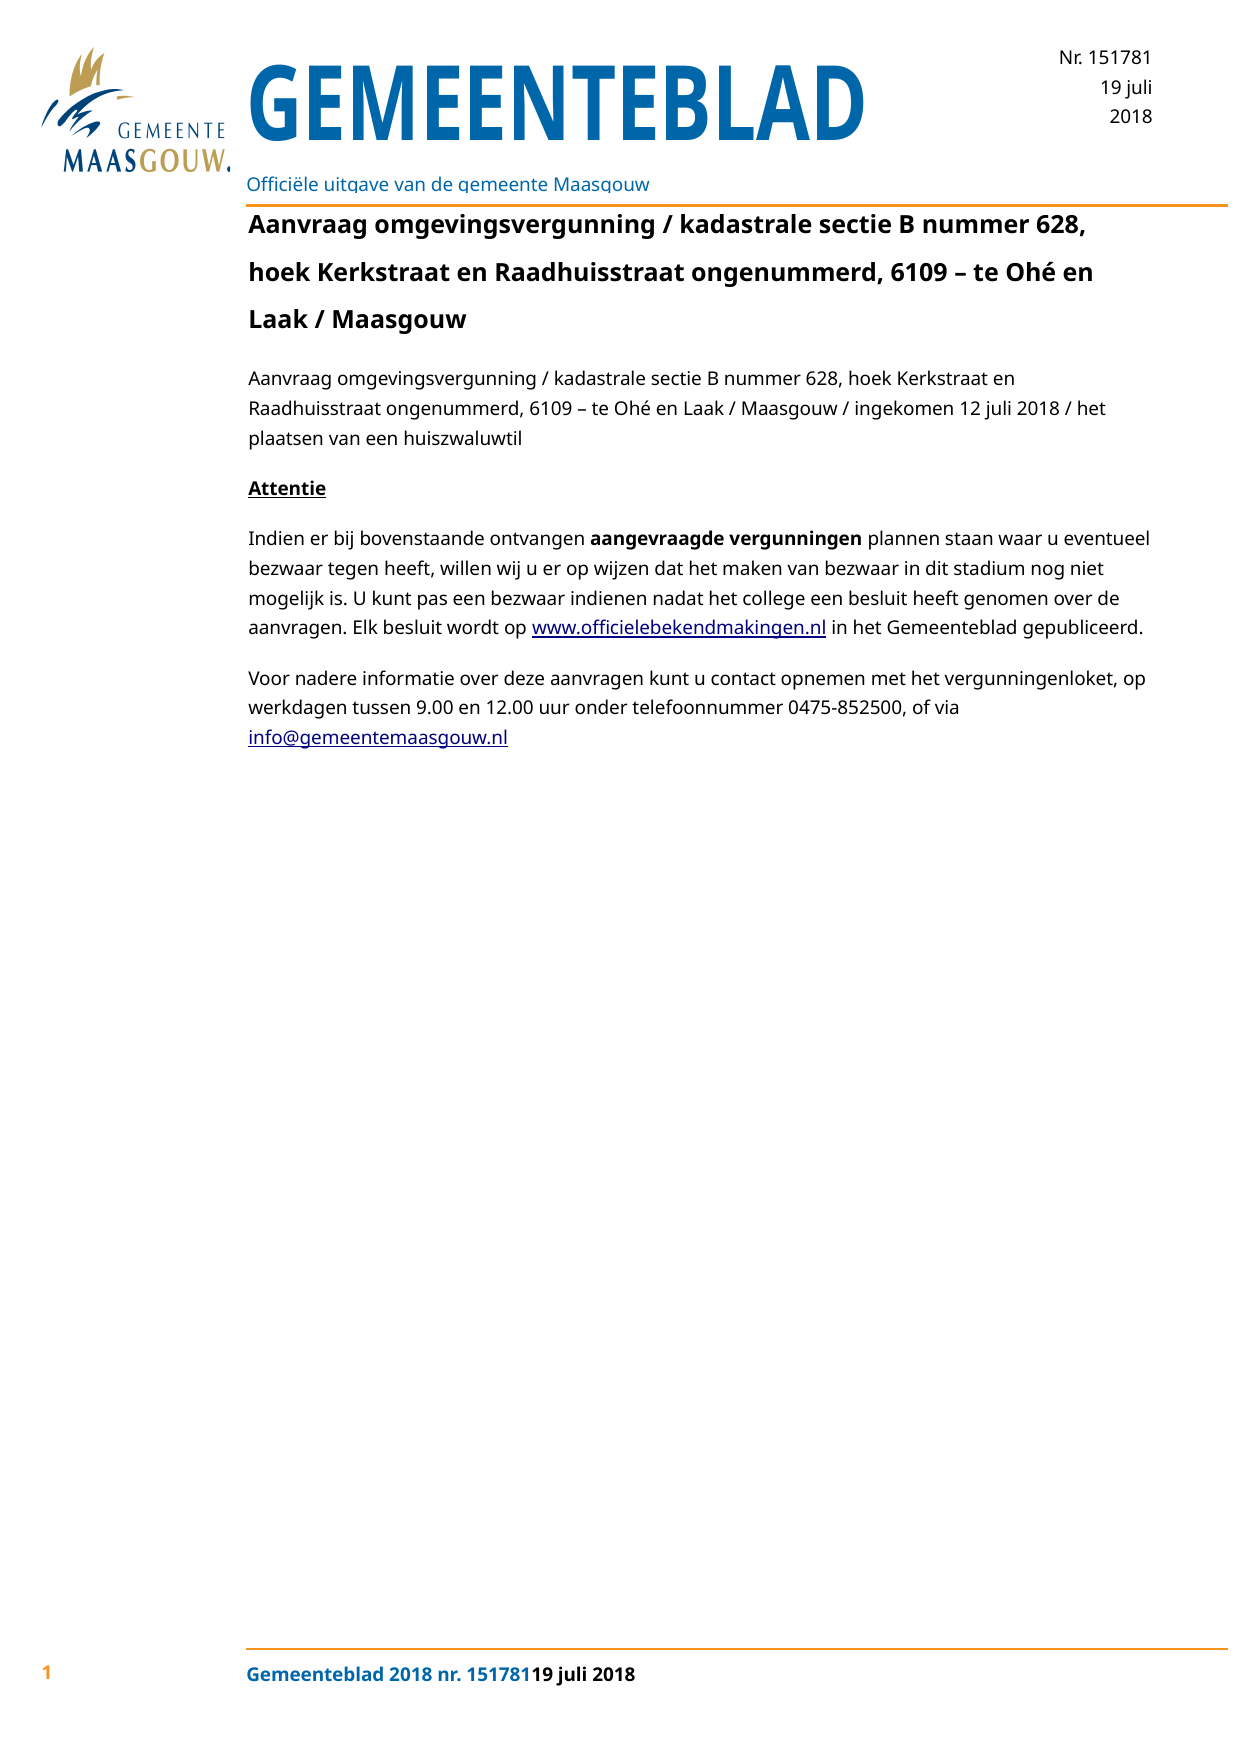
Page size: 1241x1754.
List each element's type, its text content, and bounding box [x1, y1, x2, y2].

text Indien er bij bovenstaande ontvangen aangevraagde vergunningen plannen staan waar u eventueel bezwaar tegen heeft, willen wij u er op wijzen dat het maken van bezwaar in dit stadium nog niet mogelijk is. U kunt pas een bezwaar indienen nadat het college een besluit heeft genomen over de aanvragen. Elk besluit wordt op www.officielebekendmakingen.nl in het Gemeenteblad gepubliceerd. [248, 526, 1152, 640]
text Aanvraag omgevingsvergunning / kadastrale sectie B nummer 628, hoek Kerkstraat en Raadhuisstraat ongenummerd, 6109 – te Ohé en Laak / Maasgouw [248, 207, 1152, 336]
text Aanvraag omgevingsvergunning / kadastrale sectie B nummer 628, hoek Kerkstraat en Raadhuisstraat ongenummerd, 6109 – te Ohé en Laak / Maasgouw / ingekomen 12 juli 2018 / het plaatsen van een huiszwaluwtil [248, 366, 1152, 450]
text Attentie [248, 475, 1152, 501]
picture [41, 47, 231, 172]
text Voor nadere informatie over deze aanvragen kunt u contact opnemen met het vergunningenloket, op werkdagen tussen 9.00 en 12.00 uur onder telefoonnummer 0475-852500, of via info@gemeentemaasgouw.nl [248, 665, 1152, 749]
